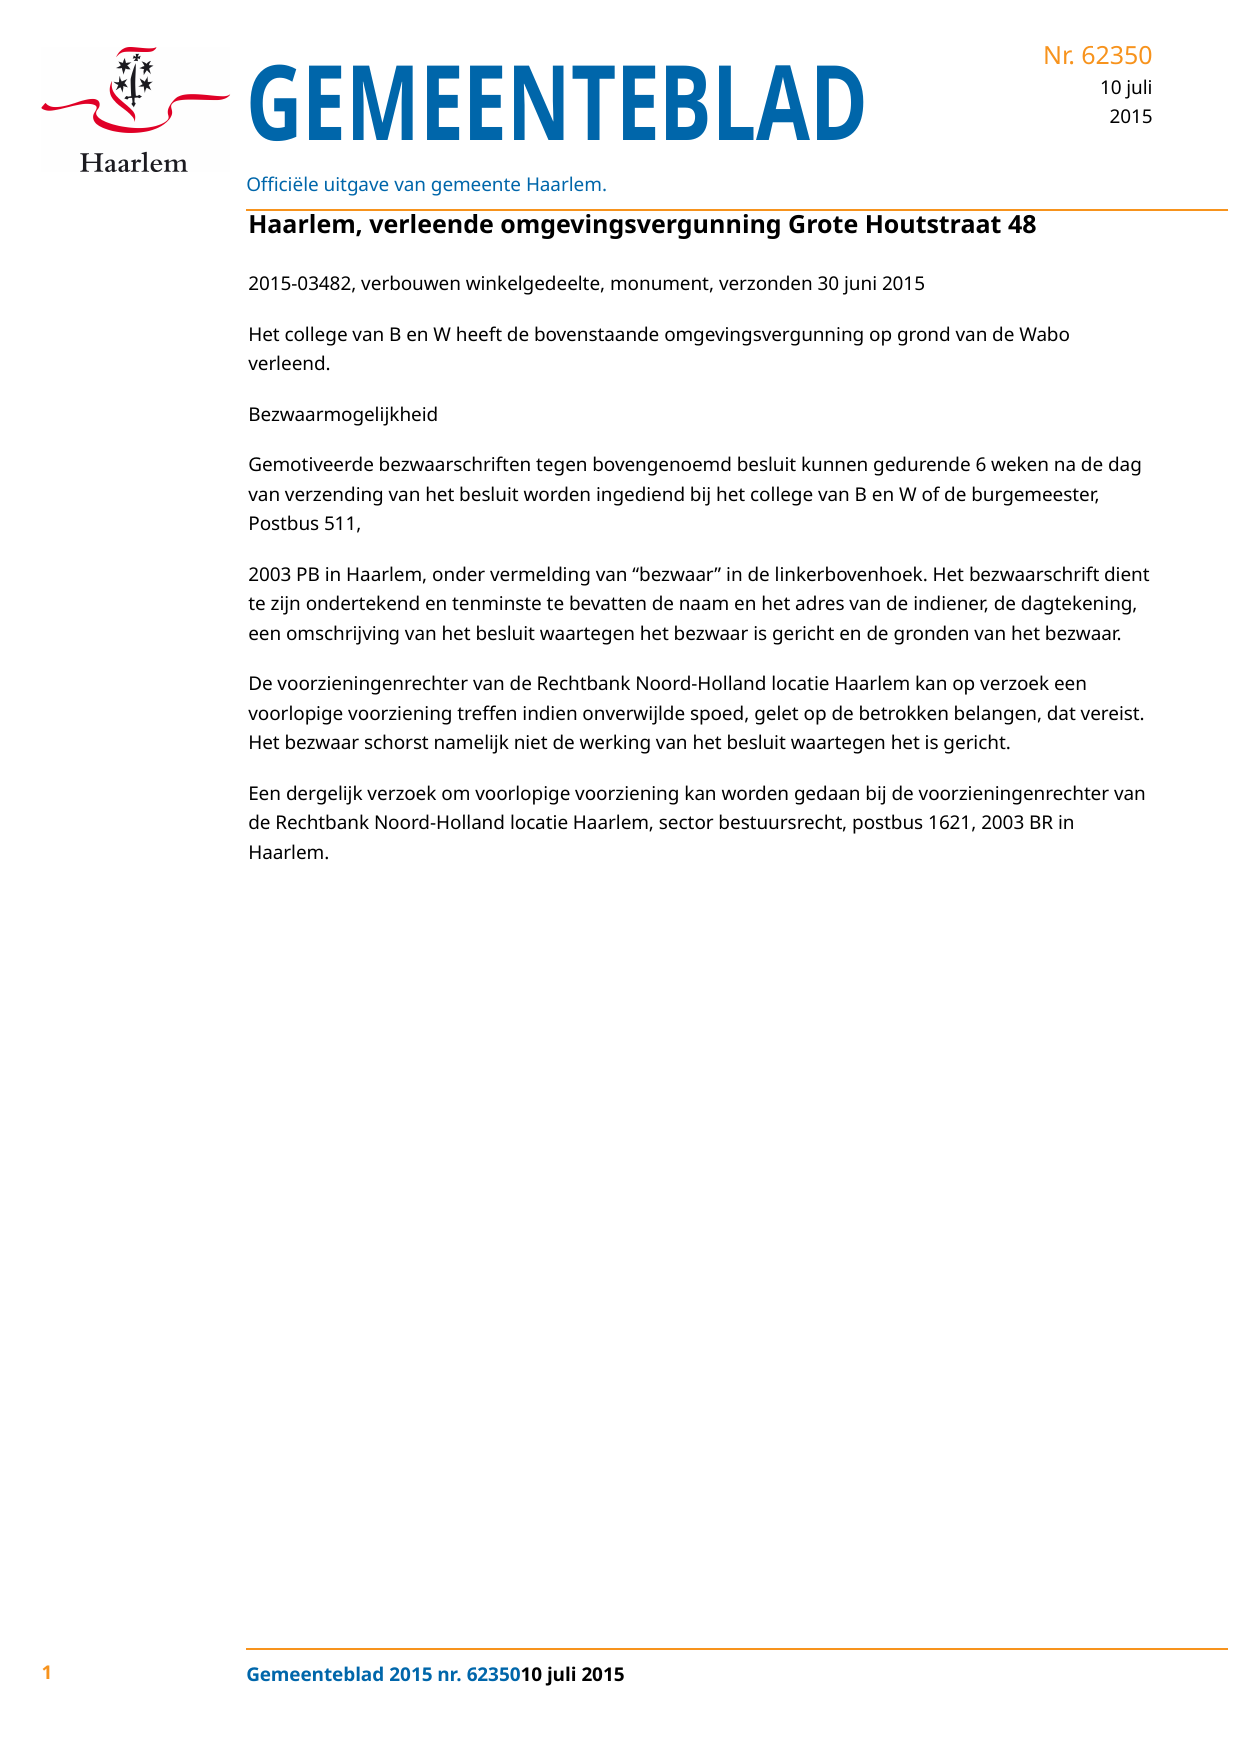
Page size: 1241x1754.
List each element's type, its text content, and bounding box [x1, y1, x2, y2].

picture [41, 47, 231, 172]
text 2015-03482, verbouwen winkelgedeelte, monument, verzonden 30 juni 2015 [248, 270, 1152, 296]
text Haarlem, verleende omgevingsvergunning Grote Houtstraat 48 [248, 211, 1152, 241]
text De voorzieningenrechter van de Rechtbank Noord-Holland locatie Haarlem kan op verzoek een voorlopige voorziening treffen indien onverwijlde spoed, gelet op de betrokken belangen, dat vereist. Het bezwaar schorst namelijk niet de werking van het besluit waartegen het is gericht. [248, 670, 1152, 755]
text Het college van B en W heeft de bovenstaande omgevingsvergunning op grond van de Wabo verleend. [248, 321, 1152, 376]
text Gemotiveerde bezwaarschriften tegen bovengenoemd besluit kunnen gedurende 6 weken na de dag van verzending van het besluit worden ingediend bij het college van B en W of de burgemeester, Postbus 511, [248, 451, 1152, 536]
text Bezwaarmogelijkheid [248, 401, 1152, 426]
text Een dergelijk verzoek om voorlopige voorziening kan worden gedaan bij de voorzieningenrechter van de Rechtbank Noord-Holland locatie Haarlem, sector bestuursrecht, postbus 1621, 2003 BR in Haarlem. [248, 780, 1152, 865]
text 2003 PB in Haarlem, onder vermelding van “bezwaar” in de linkerbovenhoek. Het bezwaarschrift dient te zijn ondertekend en tenminste te bevatten de naam en het adres van de indiener, de dagtekening, een omschrijving van het besluit waartegen het bezwaar is gericht en de gronden van het bezwaar. [248, 561, 1152, 646]
